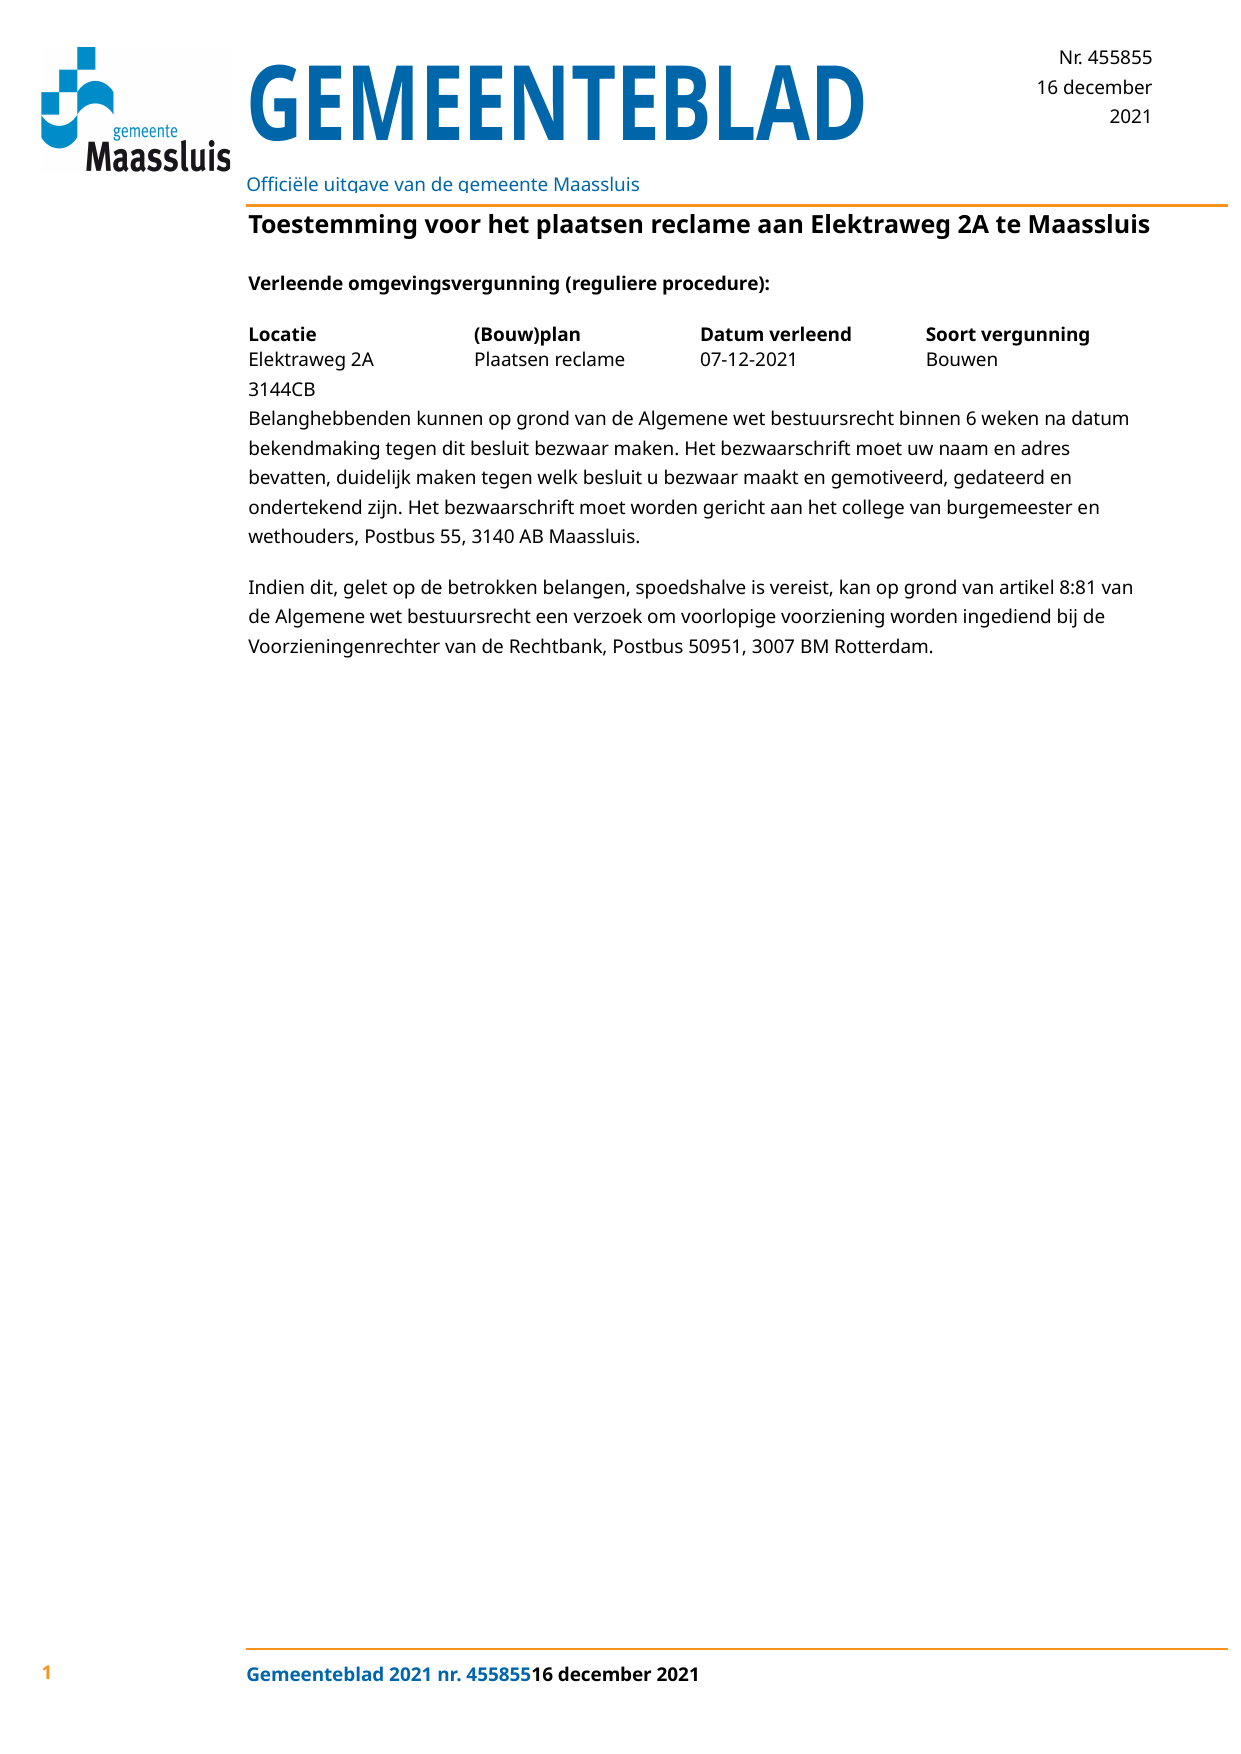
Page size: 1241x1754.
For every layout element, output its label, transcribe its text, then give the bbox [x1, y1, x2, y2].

text Verleende omgevingsvergunning (reguliere procedure): [248, 270, 1152, 296]
picture [41, 47, 231, 172]
table_cell 07-12-2021 [700, 347, 926, 402]
table_header Locatie [248, 321, 474, 347]
text Indien dit, gelet op de betrokken belangen, spoedshalve is vereist, kan op grond van artikel 8:81 van de Algemene wet bestuursrecht een verzoek om voorlopige voorziening worden ingediend bij de Voorzieningenrechter van de Rechtbank, Postbus 50951, 3007 BM Rotterdam. [248, 574, 1152, 659]
table_cell Plaatsen reclame [474, 347, 700, 402]
picture [41, 47, 77, 92]
text Toestemming voor het plaatsen reclame aan Elektraweg 2A te Maassluis [248, 207, 1152, 241]
text Belanghebbenden kunnen op grond van de Algemene wet bestuursrecht binnen 6 weken na datum bekendmaking tegen dit besluit bezwaar maken. Het bezwaarschrift moet uw naam en adres bevatten, duidelijk maken tegen welk besluit u bezwaar maakt en gemotiveerd, gedateerd en ondertekend zijn. Het bezwaarschrift moet worden gericht aan het college van burgemeester en wethouders, Postbus 55, 3140 AB Maassluis. [248, 405, 1152, 549]
table_header Soort vergunning [926, 321, 1152, 347]
table_cell Elektraweg 2A 3144CB [248, 347, 474, 402]
table_cell Bouwen [926, 347, 1152, 402]
table_header Datum verleend [700, 321, 926, 347]
table_header (Bouw)plan [474, 321, 700, 347]
